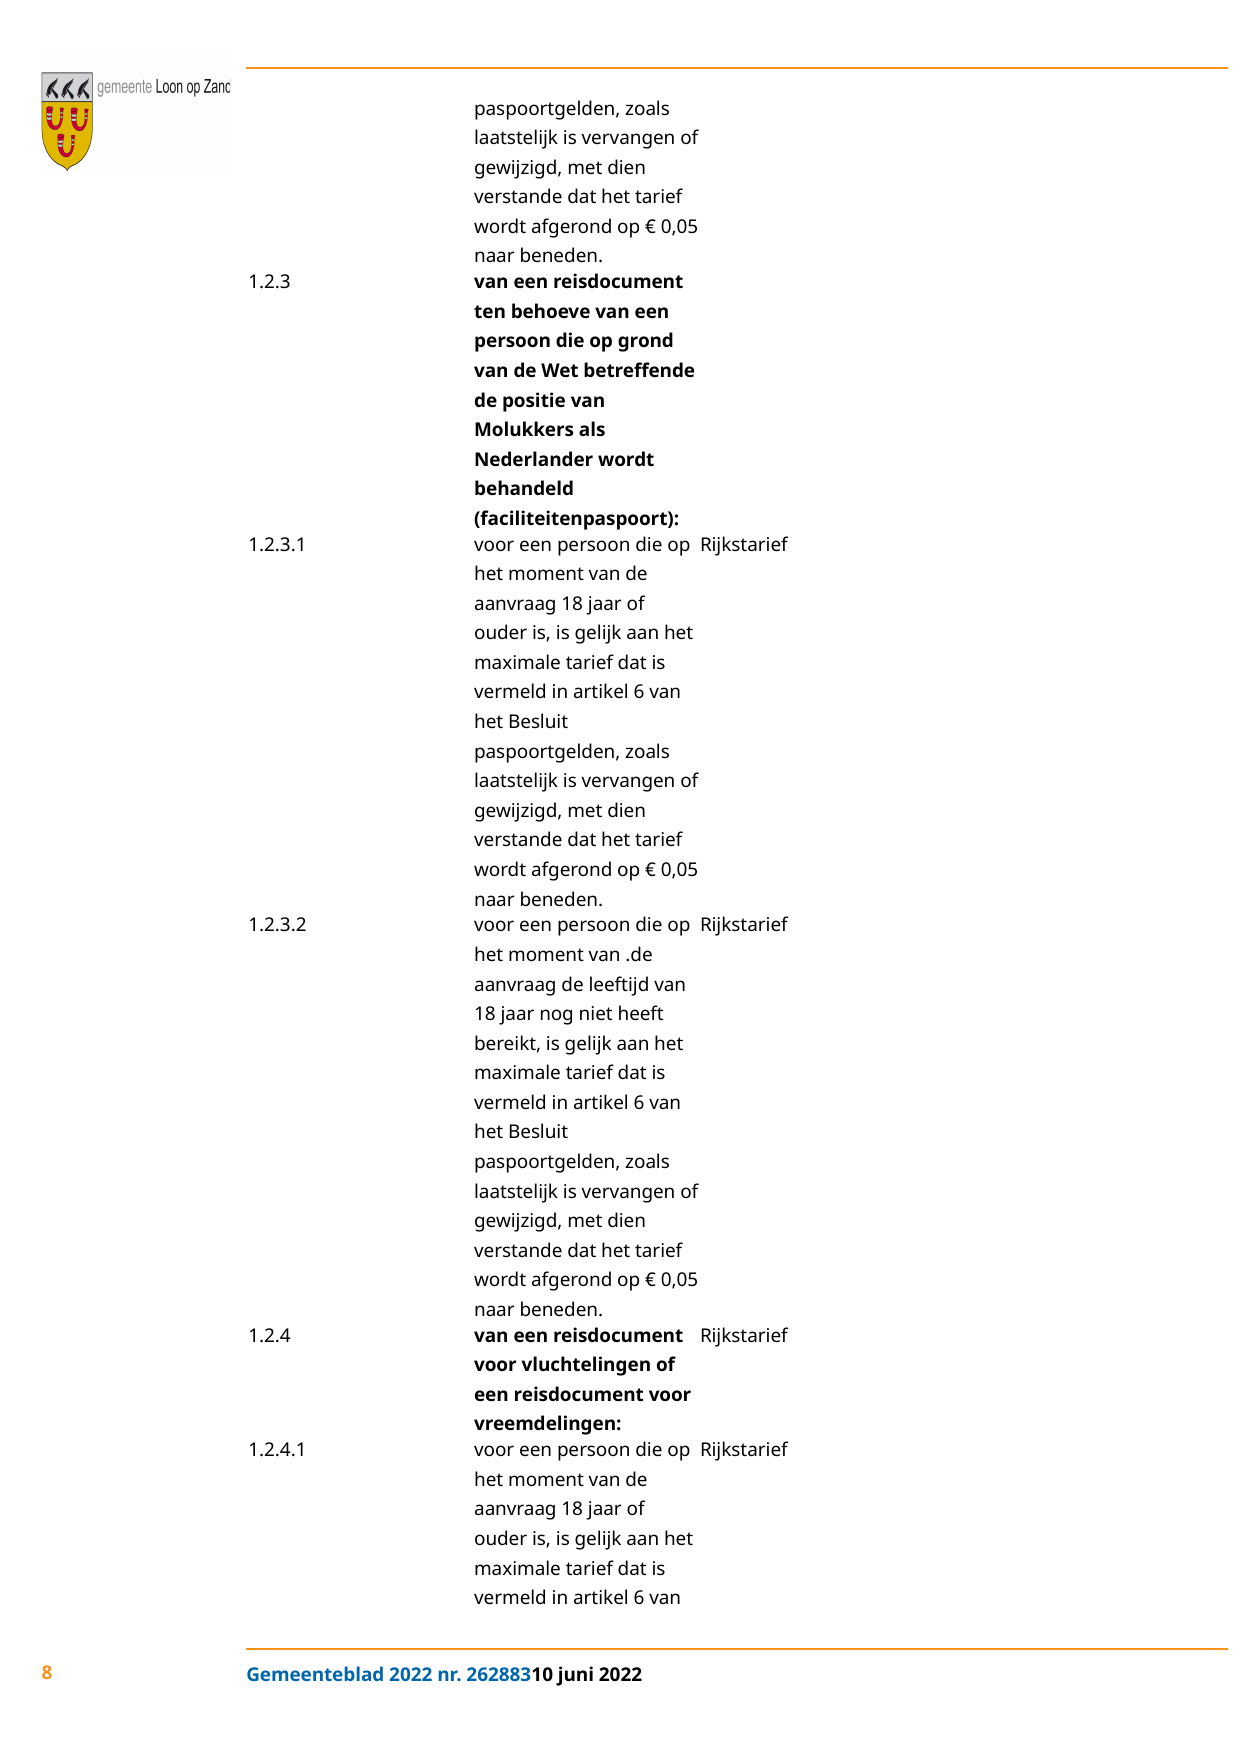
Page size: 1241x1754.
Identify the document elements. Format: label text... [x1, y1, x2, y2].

table_cell voor een persoon die op het moment van .de aanvraag de leeftijd van 18 jaar nog niet heeft bereikt, is gelijk aan het maximale tarief dat is vermeld in artikel 6 van het Besluit paspoortgelden, zoals laatstelijk is vervangen of gewijzigd, met dien verstande dat het tarief wordt afgerond op € 0,05 naar beneden. [474, 912, 700, 1322]
table_cell 1.2.4.1 [248, 1436, 474, 1610]
table_cell voor een persoon die op het moment van de aanvraag 18 jaar of ouder is, is gelijk aan het maximale tarief dat is vermeld in artikel 6 van het Besluit paspoortgelden, zoals laatstelijk is vervangen of gewijzigd, met dien verstande dat het tarief wordt afgerond op € 0,05 naar beneden. [474, 531, 700, 912]
picture [41, 47, 231, 172]
table_cell [700, 269, 926, 531]
table_cell van een reisdocument voor vluchtelingen of een reisdocument voor vreemdelingen: [474, 1322, 700, 1436]
table_cell 1.2.3 [248, 269, 474, 531]
table_cell Rijkstarief [700, 531, 926, 912]
table_cell voor een persoon die op het moment van de aanvraag 18 jaar of ouder is, is gelijk aan het maximale tarief dat is vermeld in artikel 6 van [474, 1436, 700, 1610]
table_cell 1.2.3.2 [248, 912, 474, 1322]
table_cell van een reisdocument ten behoeve van een persoon die op grond van de Wet betreffende de positie van Molukkers als Nederlander wordt behandeld (faciliteitenpaspoort): [474, 269, 700, 531]
table_cell Rijkstarief [700, 1436, 926, 1610]
table_cell [700, 95, 926, 268]
table_cell [248, 95, 474, 268]
table_cell 1.2.4 [248, 1322, 474, 1436]
table_cell paspoortgelden, zoals laatstelijk is vervangen of gewijzigd, met dien verstande dat het tarief wordt afgerond op € 0,05 naar beneden. [474, 95, 700, 268]
table_cell Rijkstarief [700, 1322, 926, 1436]
table_cell Rijkstarief [700, 912, 926, 1322]
table_cell 1.2.3.1 [248, 531, 474, 912]
